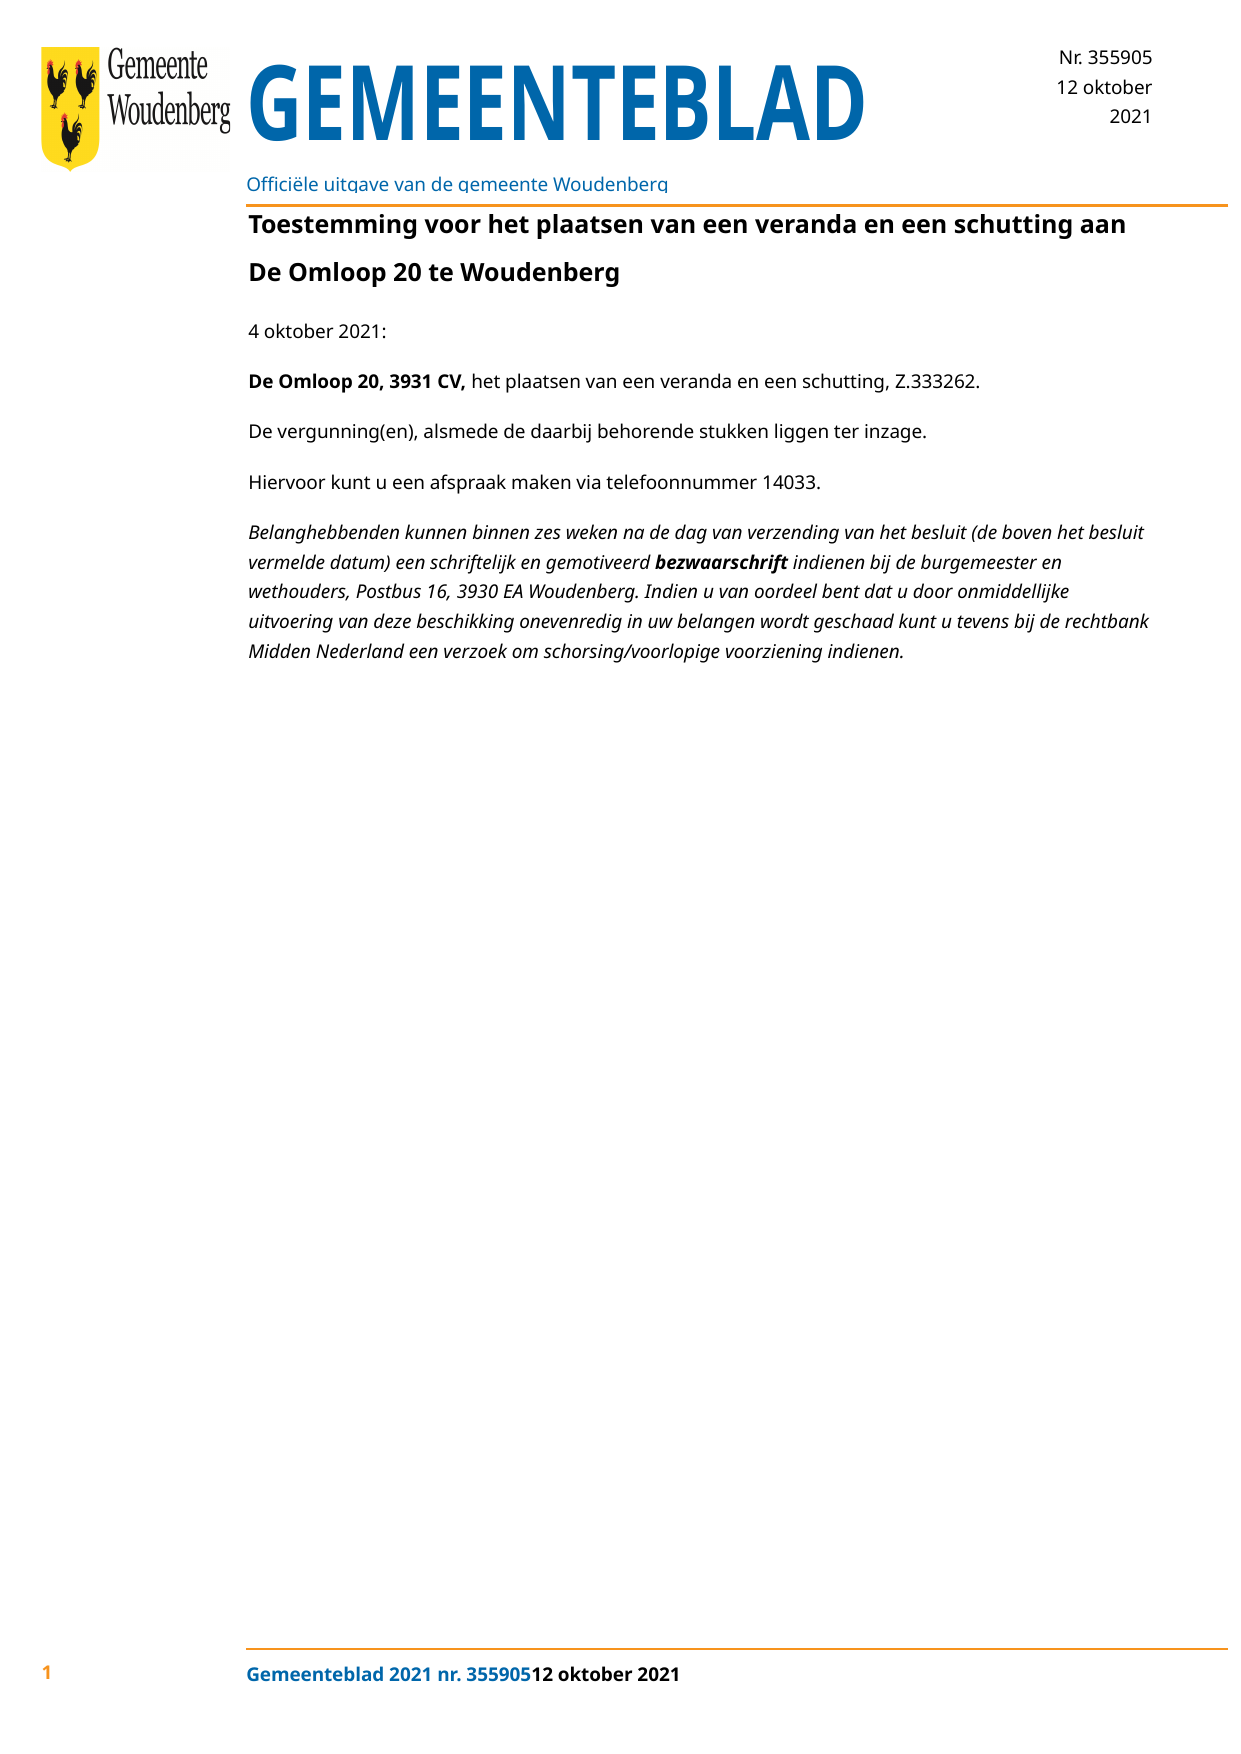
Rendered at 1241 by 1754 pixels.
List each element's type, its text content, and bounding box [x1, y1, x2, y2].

text Hiervoor kunt u een afspraak maken via telefoonnummer 14033. [248, 469, 1152, 495]
text De vergunning(en), alsmede de daarbij behorende stukken liggen ter inzage. [248, 419, 1152, 444]
text Belanghebbenden kunnen binnen zes weken na de dag van verzending van het besluit (de boven het besluit vermelde datum) een schriftelijk en gemotiveerd bezwaarschrift indienen bij de burgemeester en wethouders, Postbus 16, 3930 EA Woudenberg. Indien u van oordeel bent dat u door onmiddellijke uitvoering van deze beschikking onevenredig in uw belangen wordt geschaad kunt u tevens bij de rechtbank Midden Nederland een verzoek om schorsing/voorlopige voorziening indienen. [248, 519, 1152, 664]
text De Omloop 20, 3931 CV, het plaatsen van een veranda en een schutting, Z.333262. [248, 368, 1152, 394]
text Toestemming voor het plaatsen van een veranda en een schutting aan De Omloop 20 te Woudenberg [248, 207, 1152, 288]
text 4 oktober 2021: [248, 318, 1152, 344]
picture [41, 47, 231, 172]
